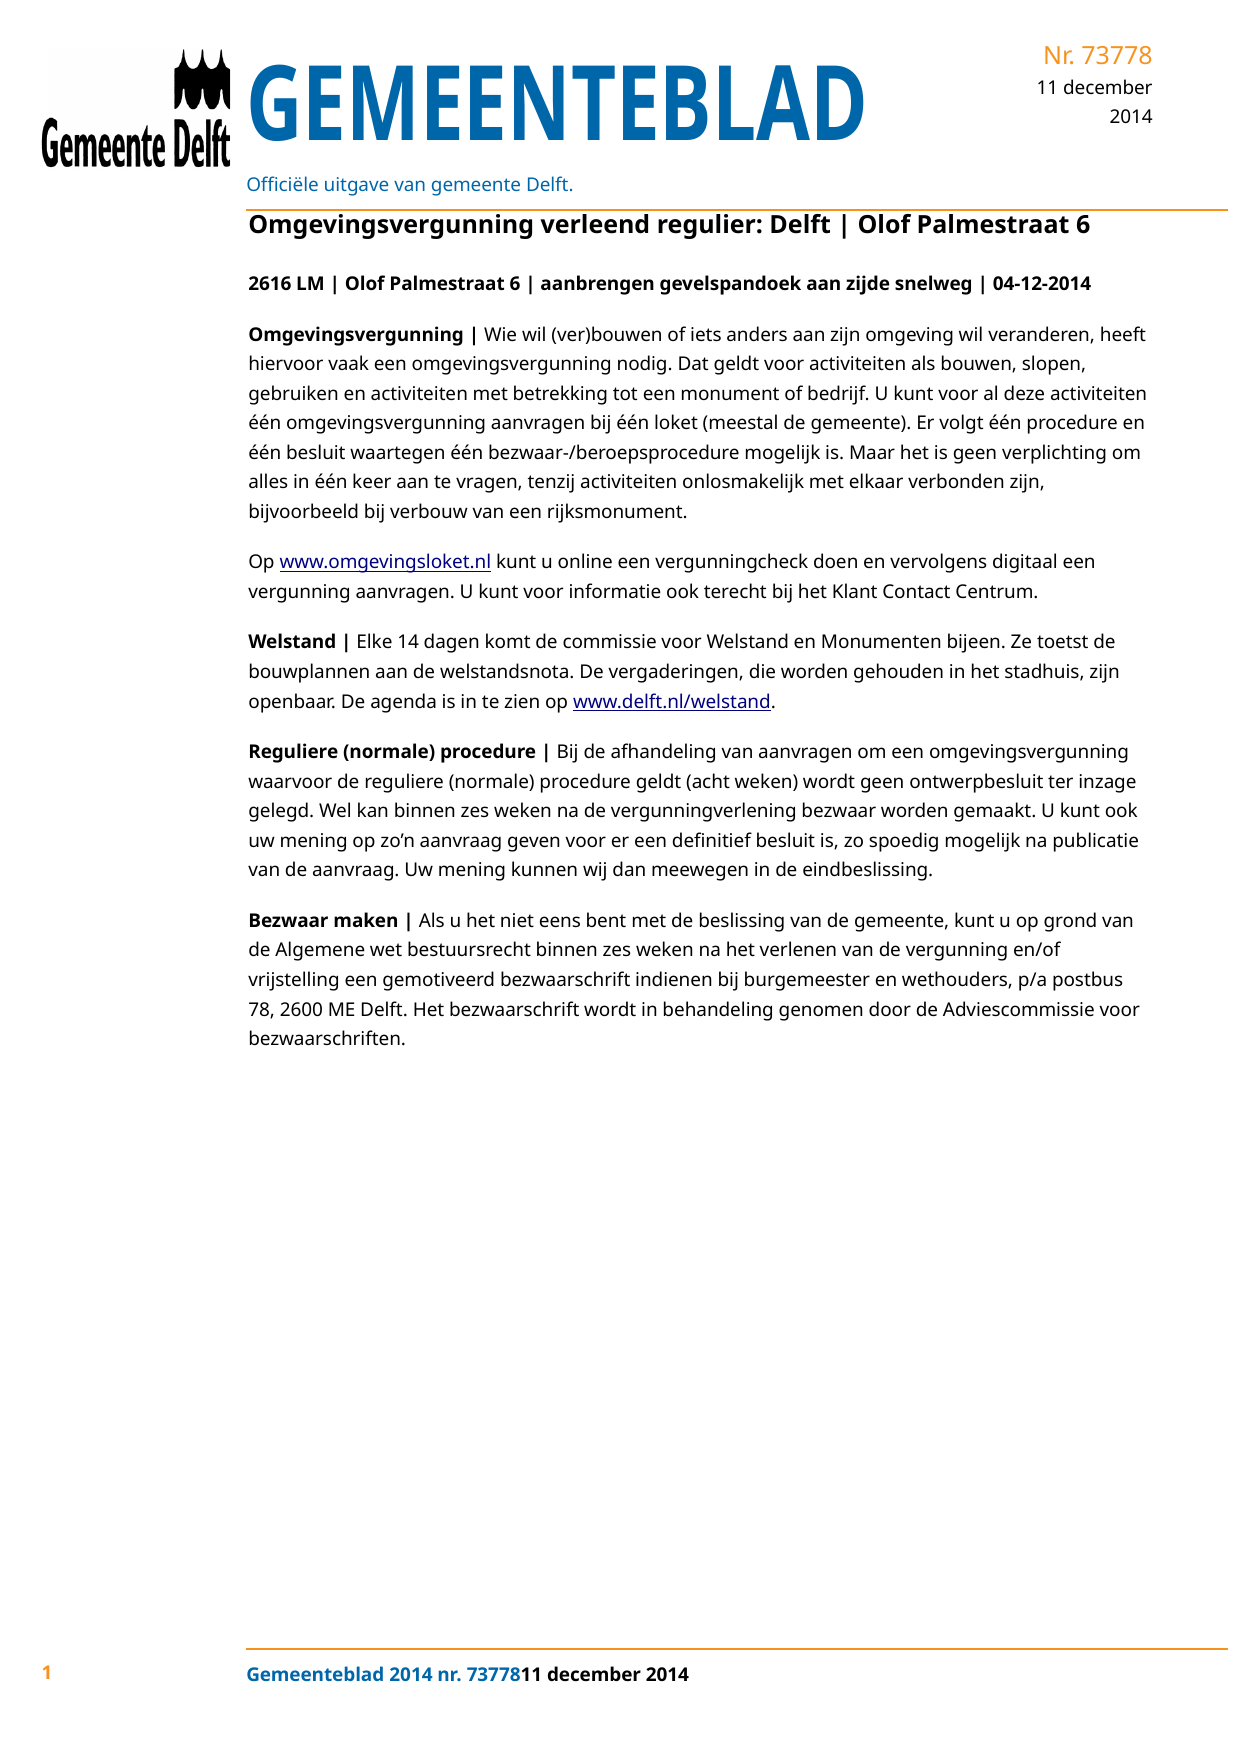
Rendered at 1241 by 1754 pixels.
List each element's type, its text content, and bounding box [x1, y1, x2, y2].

text Omgevingsvergunning verleend regulier: Delft | Olof Palmestraat 6 [248, 211, 1152, 241]
text Bezwaar maken | Als u het niet eens bent met de beslissing van de gemeente, kunt u op grond van de Algemene wet bestuursrecht binnen zes weken na het verlenen van de vergunning en/of vrijstelling een gemotiveerd bezwaarschrift indienen bij burgemeester en wethouders, p/a postbus 78, 2600 ME Delft. Het bezwaarschrift wordt in behandeling genomen door de Adviescommissie voor bezwaarschriften. [248, 907, 1152, 1051]
text 2616 LM | Olof Palmestraat 6 | aanbrengen gevelspandoek aan zijde snelweg | 04-12-2014 [248, 270, 1152, 296]
text Op www.omgevingsloket.nl kunt u online een vergunningcheck doen en vervolgens digitaal een vergunning aanvragen. U kunt voor informatie ook terecht bij het Klant Contact Centrum. [248, 549, 1152, 604]
picture [41, 47, 231, 172]
text Reguliere (normale) procedure | Bij de afhandeling van aanvragen om een omgevingsvergunning waarvoor de reguliere (normale) procedure geldt (acht weken) wordt geen ontwerpbesluit ter inzage gelegd. Wel kan binnen zes weken na de vergunningverlening bezwaar worden gemaakt. U kunt ook uw mening op zo’n aanvraag geven voor er een definitief besluit is, zo spoedig mogelijk na publicatie van de aanvraag. Uw mening kunnen wij dan meewegen in de eindbeslissing. [248, 738, 1152, 882]
text Welstand | Elke 14 dagen komt de commissie voor Welstand en Monumenten bijeen. Ze toetst de bouwplannen aan de welstandsnota. De vergaderingen, die worden gehouden in het stadhuis, zijn openbaar. De agenda is in te zien op www.delft.nl/welstand. [248, 629, 1152, 713]
text Omgevingsvergunning | Wie wil (ver)bouwen of iets anders aan zijn omgeving wil veranderen, heeft hiervoor vaak een omgevingsvergunning nodig. Dat geldt voor activiteiten als bouwen, slopen, gebruiken en activiteiten met betrekking tot een monument of bedrijf. U kunt voor al deze activiteiten één omgevingsvergunning aanvragen bij één loket (meestal de gemeente). Er volgt één procedure en één besluit waartegen één bezwaar-/beroepsprocedure mogelijk is. Maar het is geen verplichting om alles in één keer aan te vragen, tenzij activiteiten onlosmakelijk met elkaar verbonden zijn, bijvoorbeeld bij verbouw van een rijksmonument. [248, 321, 1152, 524]
